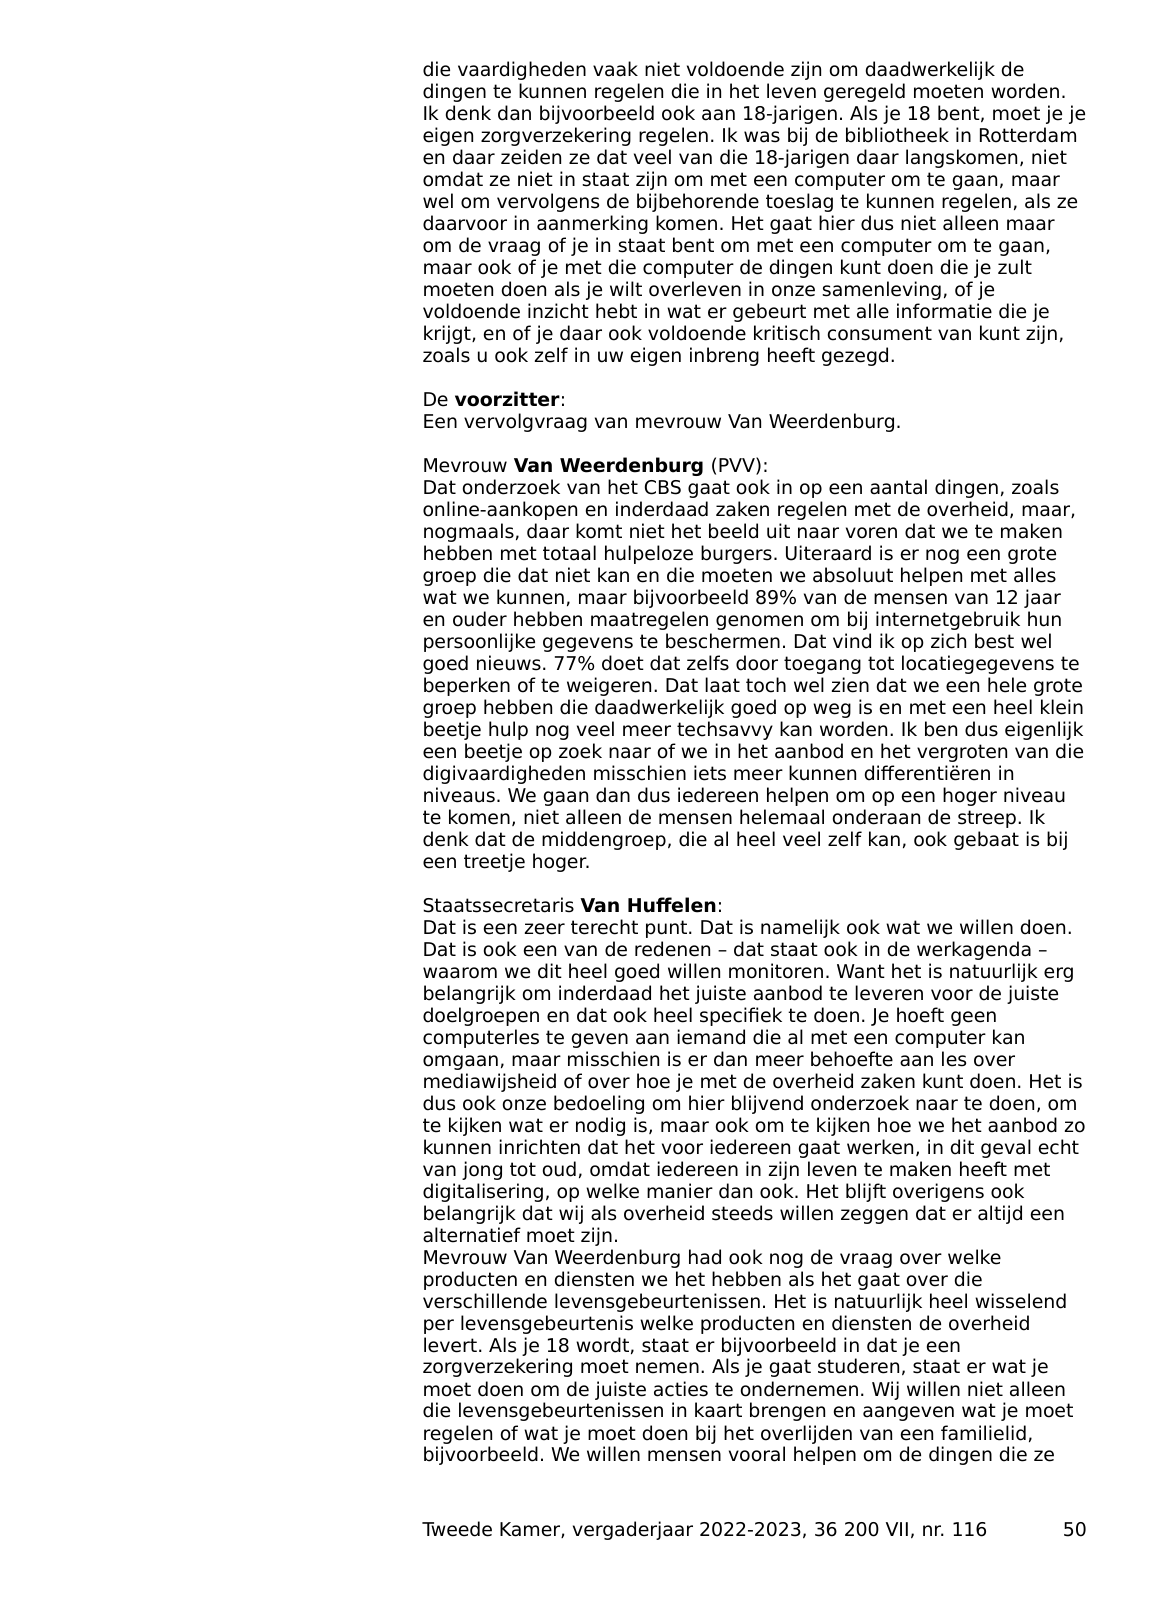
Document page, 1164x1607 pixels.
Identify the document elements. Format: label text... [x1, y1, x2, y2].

text Een vervolgvraag van mevrouw Van Weerdenburg. [422, 411, 1087, 433]
text Dat is een zeer terecht punt. Dat is namelijk ook wat we willen doen. Dat is ook een van de redenen – dat staat ook in de werkagenda – waarom we dit heel goed willen monitoren. Want het is natuurlijk erg belangrijk om inderdaad het juiste aanbod te leveren voor de juiste doelgroepen en dat ook heel specifiek te doen. Je hoeft geen computerles te geven aan iemand die al met een computer kan omgaan, maar misschien is er dan meer behoefte aan les over mediawijsheid of over hoe je met de overheid zaken kunt doen. Het is dus ook onze bedoeling om hier blijvend onderzoek naar te doen, om te kijken wat er nodig is, maar ook om te kijken hoe we het aanbod zo kunnen inrichten dat het voor iedereen gaat werken, in dit geval echt van jong tot oud, omdat iedereen in zijn leven te maken heeft met digitalisering, op welke manier dan ook. Het blijft overigens ook belangrijk dat wij als overheid steeds willen zeggen dat er altijd een alternatief moet zijn. [422, 917, 1087, 1247]
text Mevrouw Van Weerdenburg (PVV): [422, 455, 1087, 477]
text Mevrouw Van Weerdenburg had ook nog de vraag over welke producten en diensten we het hebben als het gaat over die verschillende levensgebeurtenissen. Het is natuurlijk heel wisselend per levensgebeurtenis welke producten en diensten de overheid levert. Als je 18 wordt, staat er bijvoorbeeld in dat je een zorgverzekering moet nemen. Als je gaat studeren, staat er wat je moet doen om de juiste acties te ondernemen. Wij willen niet alleen die levensgebeurtenissen in kaart brengen en aangeven wat je moet regelen of wat je moet doen bij het overlijden van een familielid, bijvoorbeeld. We willen mensen vooral helpen om de dingen die ze [422, 1247, 1087, 1466]
text die vaardigheden vaak niet voldoende zijn om daadwerkelijk de dingen te kunnen regelen die in het leven geregeld moeten worden. Ik denk dan bijvoorbeeld ook aan 18-jarigen. Als je 18 bent, moet je je eigen zorgverzekering regelen. Ik was bij de bibliotheek in Rotterdam en daar zeiden ze dat veel van die 18-jarigen daar langskomen, niet omdat ze niet in staat zijn om met een computer om te gaan, maar wel om vervolgens de bijbehorende toeslag te kunnen regelen, als ze daarvoor in aanmerking komen. Het gaat hier dus niet alleen maar om de vraag of je in staat bent om met een computer om te gaan, maar ook of je met die computer de dingen kunt doen die je zult moeten doen als je wilt overleven in onze samenleving, of je voldoende inzicht hebt in wat er gebeurt met alle informatie die je krijgt, en of je daar ook voldoende kritisch consument van kunt zijn, zoals u ook zelf in uw eigen inbreng heeft gezegd. [422, 59, 1087, 367]
text Staatssecretaris Van Huffelen: [422, 895, 1087, 917]
text De voorzitter: [422, 389, 1087, 411]
text Dat onderzoek van het CBS gaat ook in op een aantal dingen, zoals online-aankopen en inderdaad zaken regelen met de overheid, maar, nogmaals, daar komt niet het beeld uit naar voren dat we te maken hebben met totaal hulpeloze burgers. Uiteraard is er nog een grote groep die dat niet kan en die moeten we absoluut helpen met alles wat we kunnen, maar bijvoorbeeld 89% van de mensen van 12 jaar en ouder hebben maatregelen genomen om bij internetgebruik hun persoonlijke gegevens te beschermen. Dat vind ik op zich best wel goed nieuws. 77% doet dat zelfs door toegang tot locatiegegevens te beperken of te weigeren. Dat laat toch wel zien dat we een hele grote groep hebben die daadwerkelijk goed op weg is en met een heel klein beetje hulp nog veel meer techsavvy kan worden. Ik ben dus eigenlijk een beetje op zoek naar of we in het aanbod en het vergroten van die digivaardigheden misschien iets meer kunnen differentiëren in niveaus. We gaan dan dus iedereen helpen om op een hoger niveau te komen, niet alleen de mensen helemaal onderaan de streep. Ik denk dat de middengroep, die al heel veel zelf kan, ook gebaat is bij een treetje hoger. [422, 477, 1087, 873]
